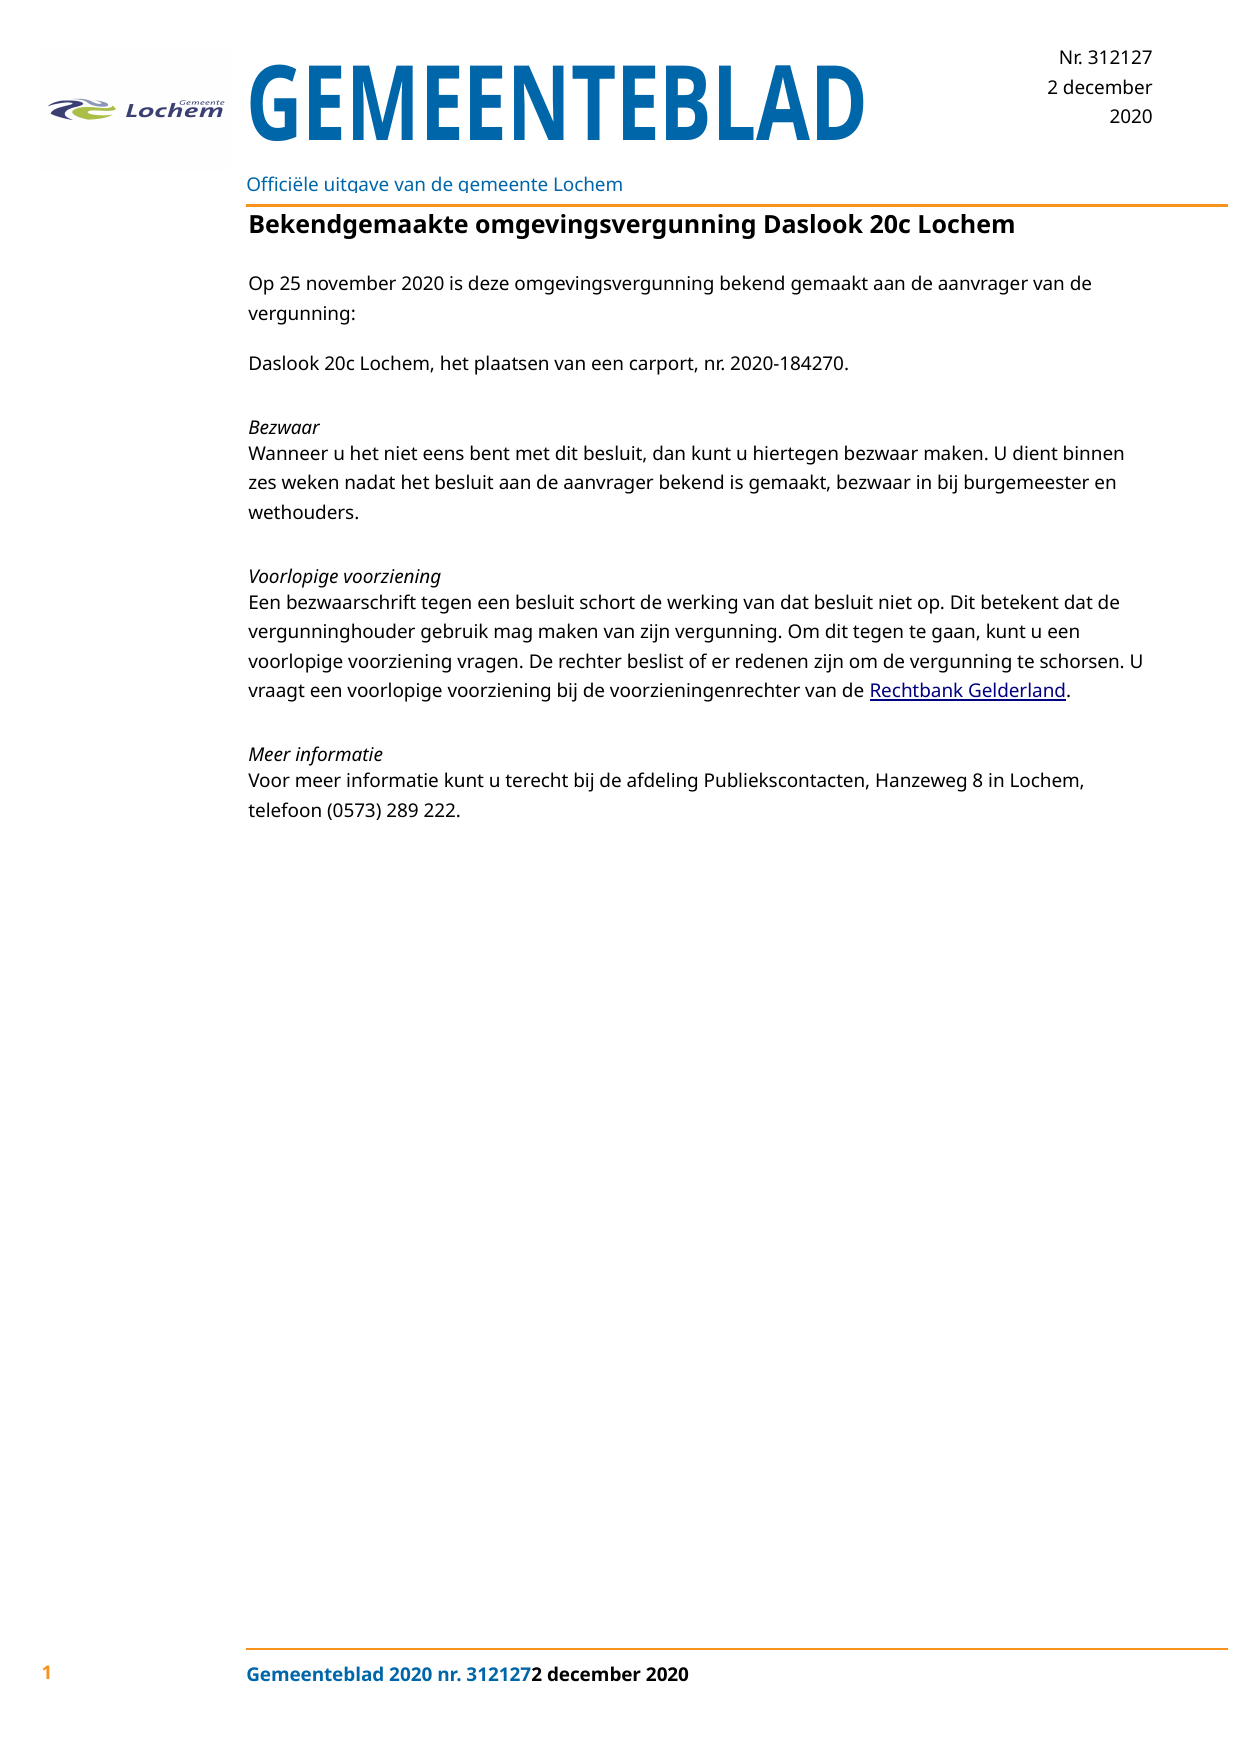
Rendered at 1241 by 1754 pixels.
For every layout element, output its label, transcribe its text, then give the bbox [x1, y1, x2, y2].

text Een bezwaarschrift tegen een besluit schort de werking van dat besluit niet op. Dit betekent dat de vergunninghouder gebruik mag maken van zijn vergunning. Om dit tegen te gaan, kunt u een voorlopige voorziening vragen. De rechter beslist of er redenen zijn om de vergunning te schorsen. U vraagt een voorlopige voorziening bij de voorzieningenrechter van de Rechtbank Gelderland. [248, 589, 1152, 703]
text Voorlopige voorziening [248, 563, 1152, 589]
text Bezwaar [248, 414, 1152, 440]
text Daslook 20c Lochem, het plaatsen van een carport, nr. 2020-184270. [248, 350, 1152, 376]
text Bekendgemaakte omgevingsvergunning Daslook 20c Lochem [248, 207, 1152, 241]
text Wanneer u het niet eens bent met dit besluit, dan kunt u hiertegen bezwaar maken. U dient binnen zes weken nadat het besluit aan de aanvrager bekend is gemaakt, bezwaar in bij burgemeester en wethouders. [248, 440, 1152, 525]
text Meer informatie [248, 742, 1152, 767]
text Voor meer informatie kunt u terecht bij de afdeling Publiekscontacten, Hanzeweg 8 in Lochem, telefoon (0573) 289 222. [248, 767, 1152, 823]
text Op 25 november 2020 is deze omgevingsvergunning bekend gemaakt aan de aanvrager van de vergunning: [248, 270, 1152, 326]
picture [41, 47, 231, 172]
